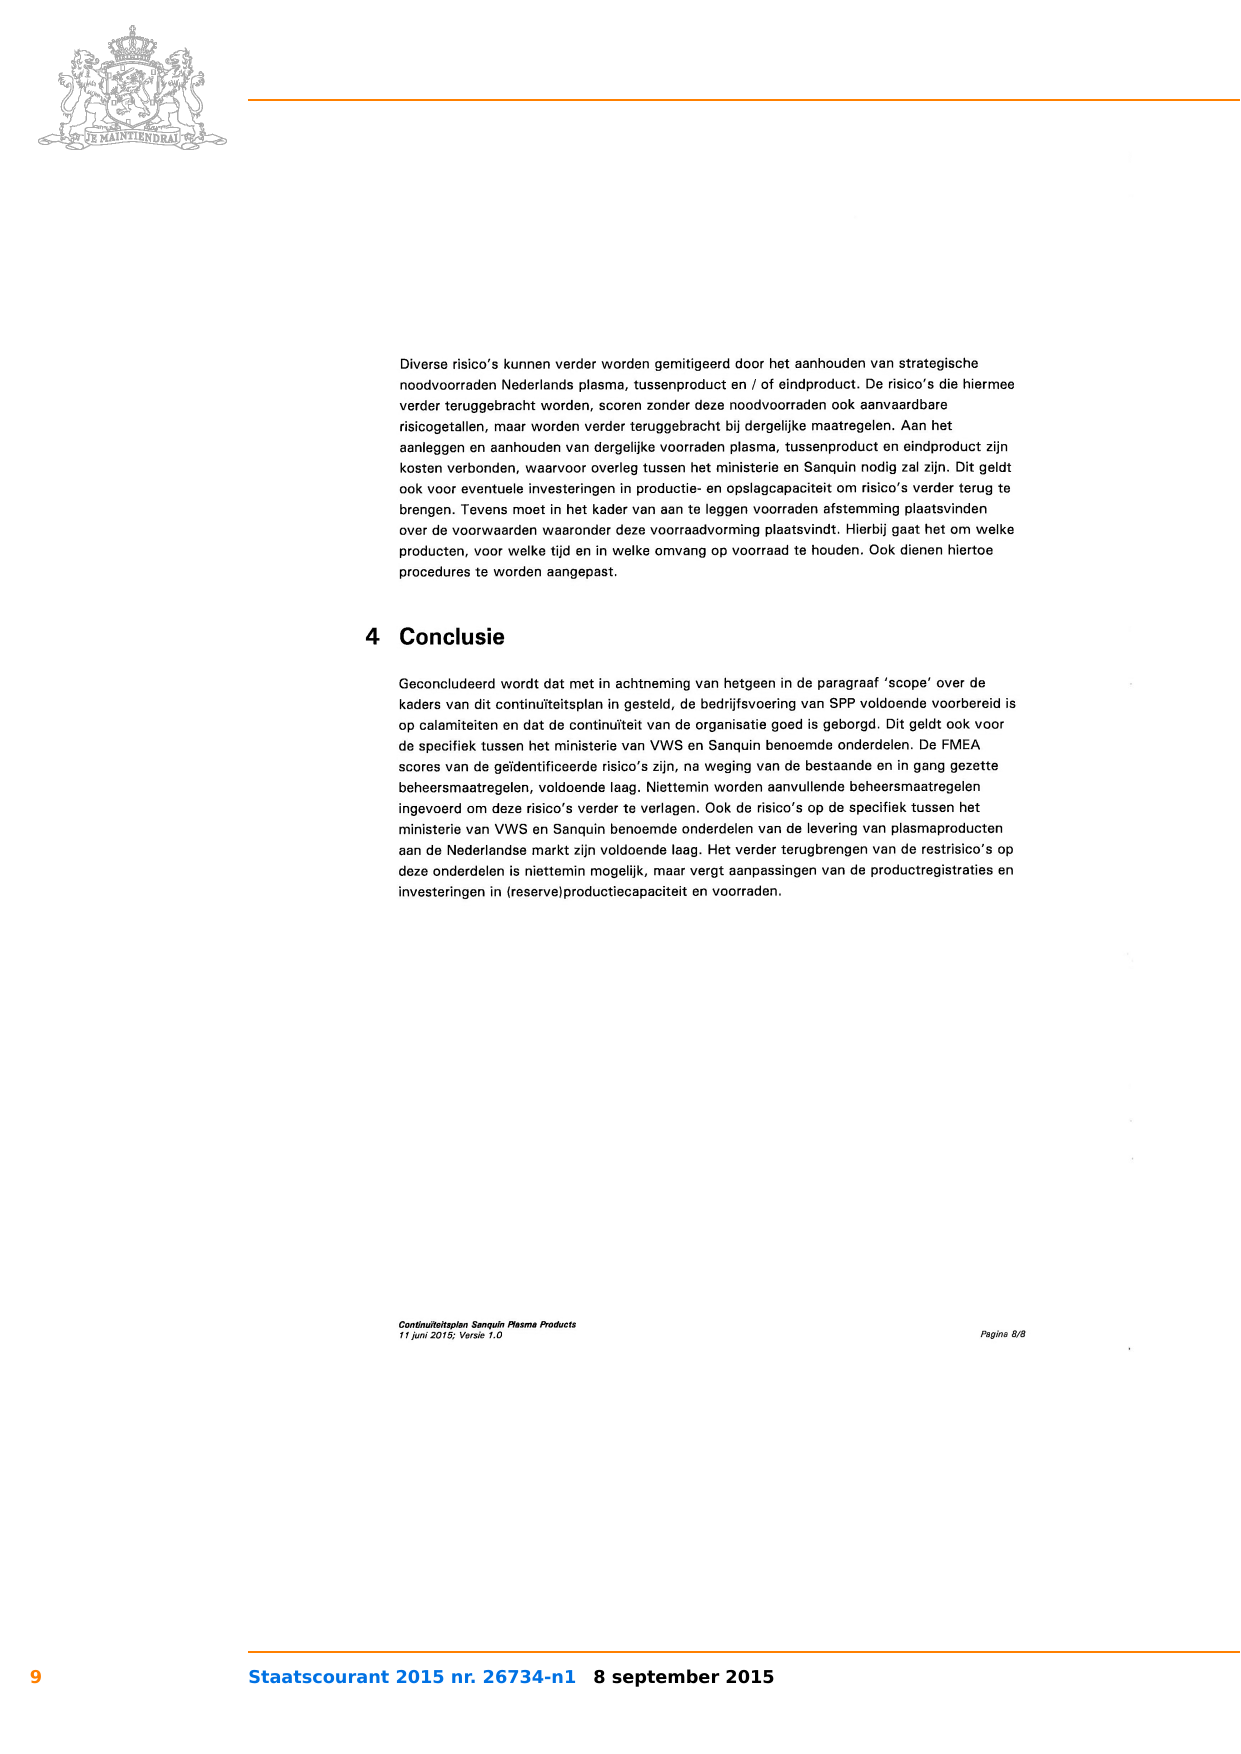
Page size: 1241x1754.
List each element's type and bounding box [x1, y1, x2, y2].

picture [38, 25, 227, 150]
picture [248, 151, 1134, 1404]
